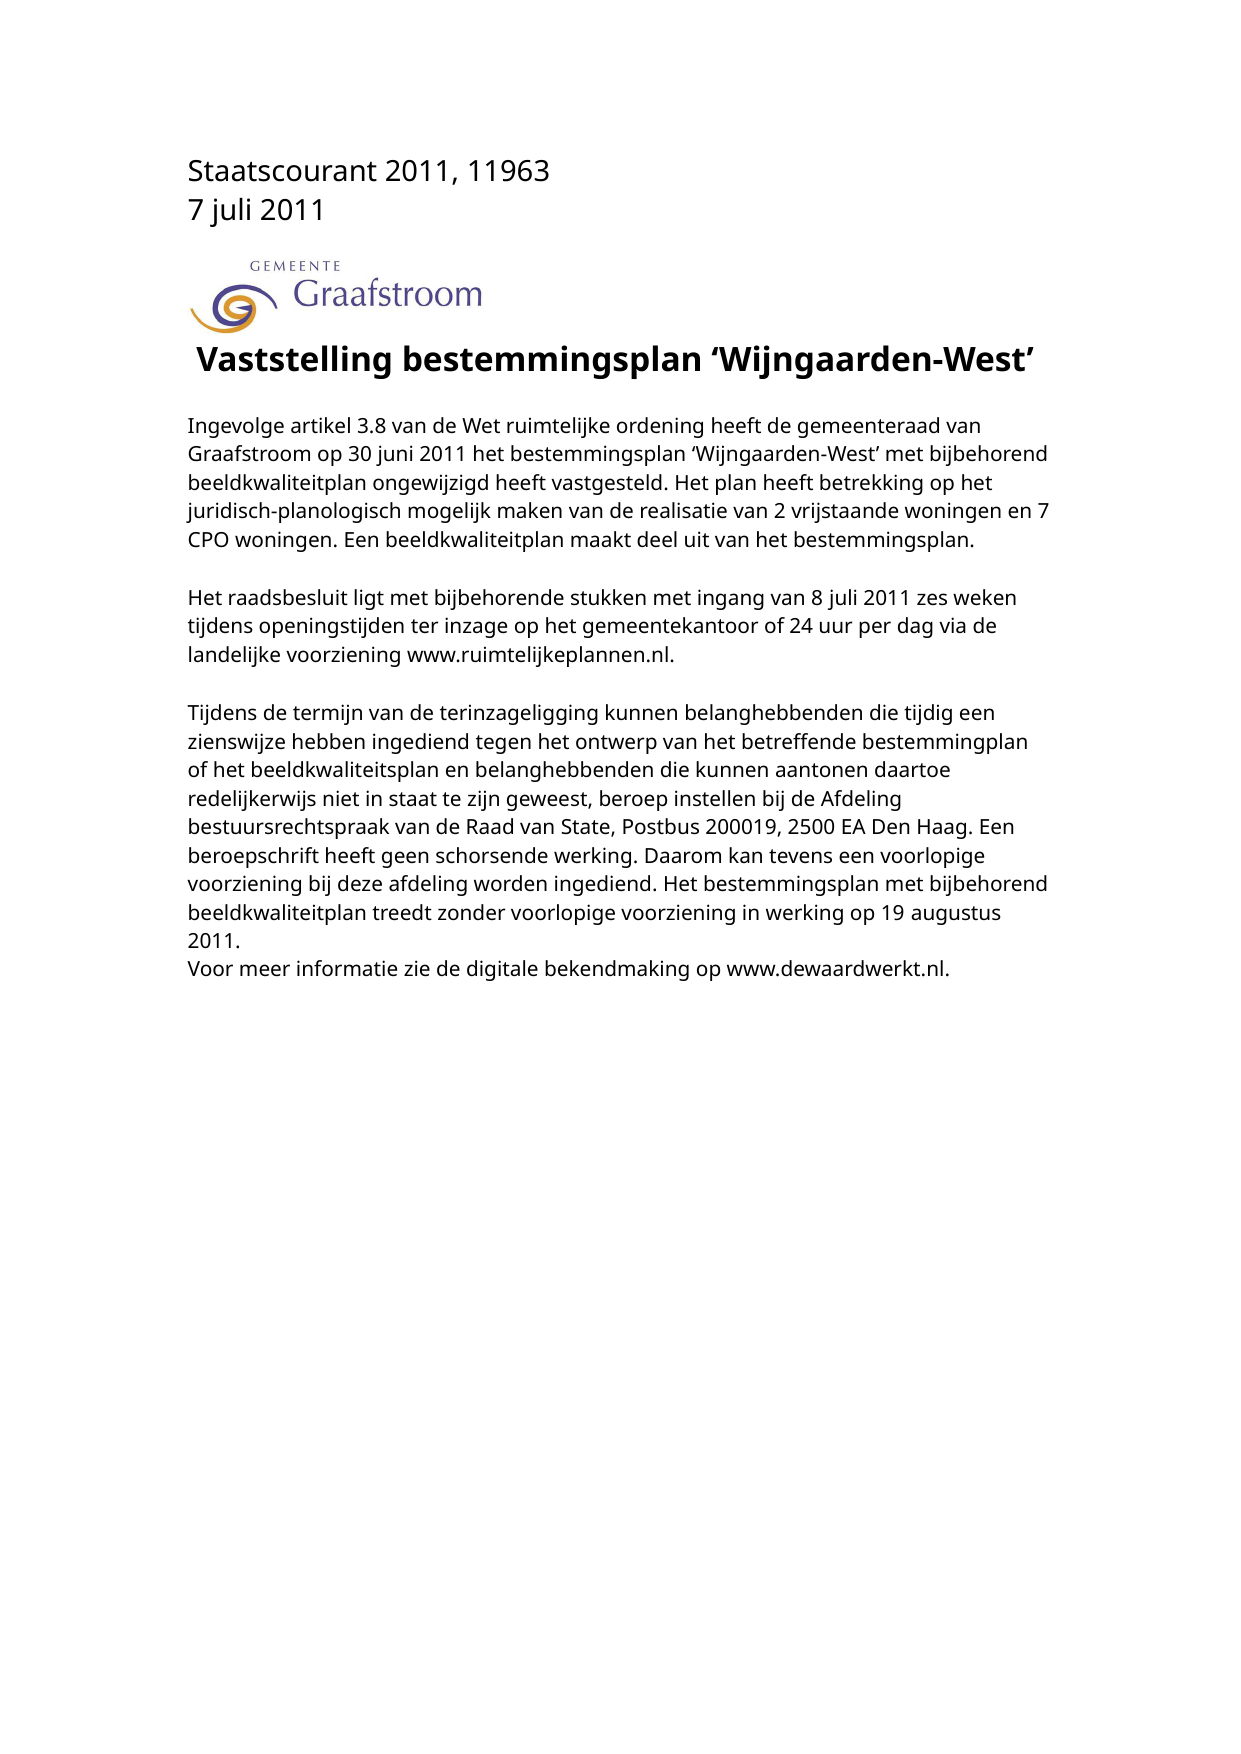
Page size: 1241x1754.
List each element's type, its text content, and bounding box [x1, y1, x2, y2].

text Ingevolge artikel 3.8 van de Wet ruimtelijke ordening heeft de gemeenteraad van Graafstroom op 30 juni 2011 het bestemmingsplan ‘Wijngaarden-West’ met bijbehorend beeldkwaliteitplan ongewijzigd heeft vastgesteld. Het plan heeft betrekking op het juridisch-planologisch mogelijk maken van de realisatie van 2 vrijstaande woningen en 7 CPO woningen. Een beeldkwaliteitplan maakt deel uit van het bestemmingsplan. [187, 411, 1053, 553]
text Voor meer informatie zie de digitale bekendmaking op www.dewaardwerkt.nl. [187, 954, 1053, 983]
text Het raadsbesluit ligt met bijbehorende stukken met ingang van 8 juli 2011 zes weken tijdens openingstijden ter inzage op het gemeentekantoor of 24 uur per dag via de landelijke voorziening www.ruimtelijkeplannen.nl. [187, 583, 1053, 668]
subtitle Vaststelling bestemmingsplan ‘Wijngaarden-West’ [187, 271, 1053, 381]
picture [187, 258, 484, 336]
text Staatscourant 2011, 11963 [187, 150, 1053, 190]
text 7 juli 2011 [187, 190, 1053, 229]
text Tijdens de termijn van de terinzageligging kunnen belanghebbenden die tijdig een zienswijze hebben ingediend tegen het ontwerp van het betreffende bestemmingplan of het beeldkwaliteitsplan en belanghebbenden die kunnen aantonen daartoe redelijkerwijs niet in staat te zijn geweest, beroep instellen bij de Afdeling bestuursrechtspraak van de Raad van State, Postbus 200019, 2500 EA Den Haag. Een beroepschrift heeft geen schorsende werking. Daarom kan tevens een voorlopige voorziening bij deze afdeling worden ingediend. Het bestemmingsplan met bijbehorend beeldkwaliteitplan treedt zonder voorlopige voorziening in werking op 19 augustus 2011. [187, 698, 1053, 954]
